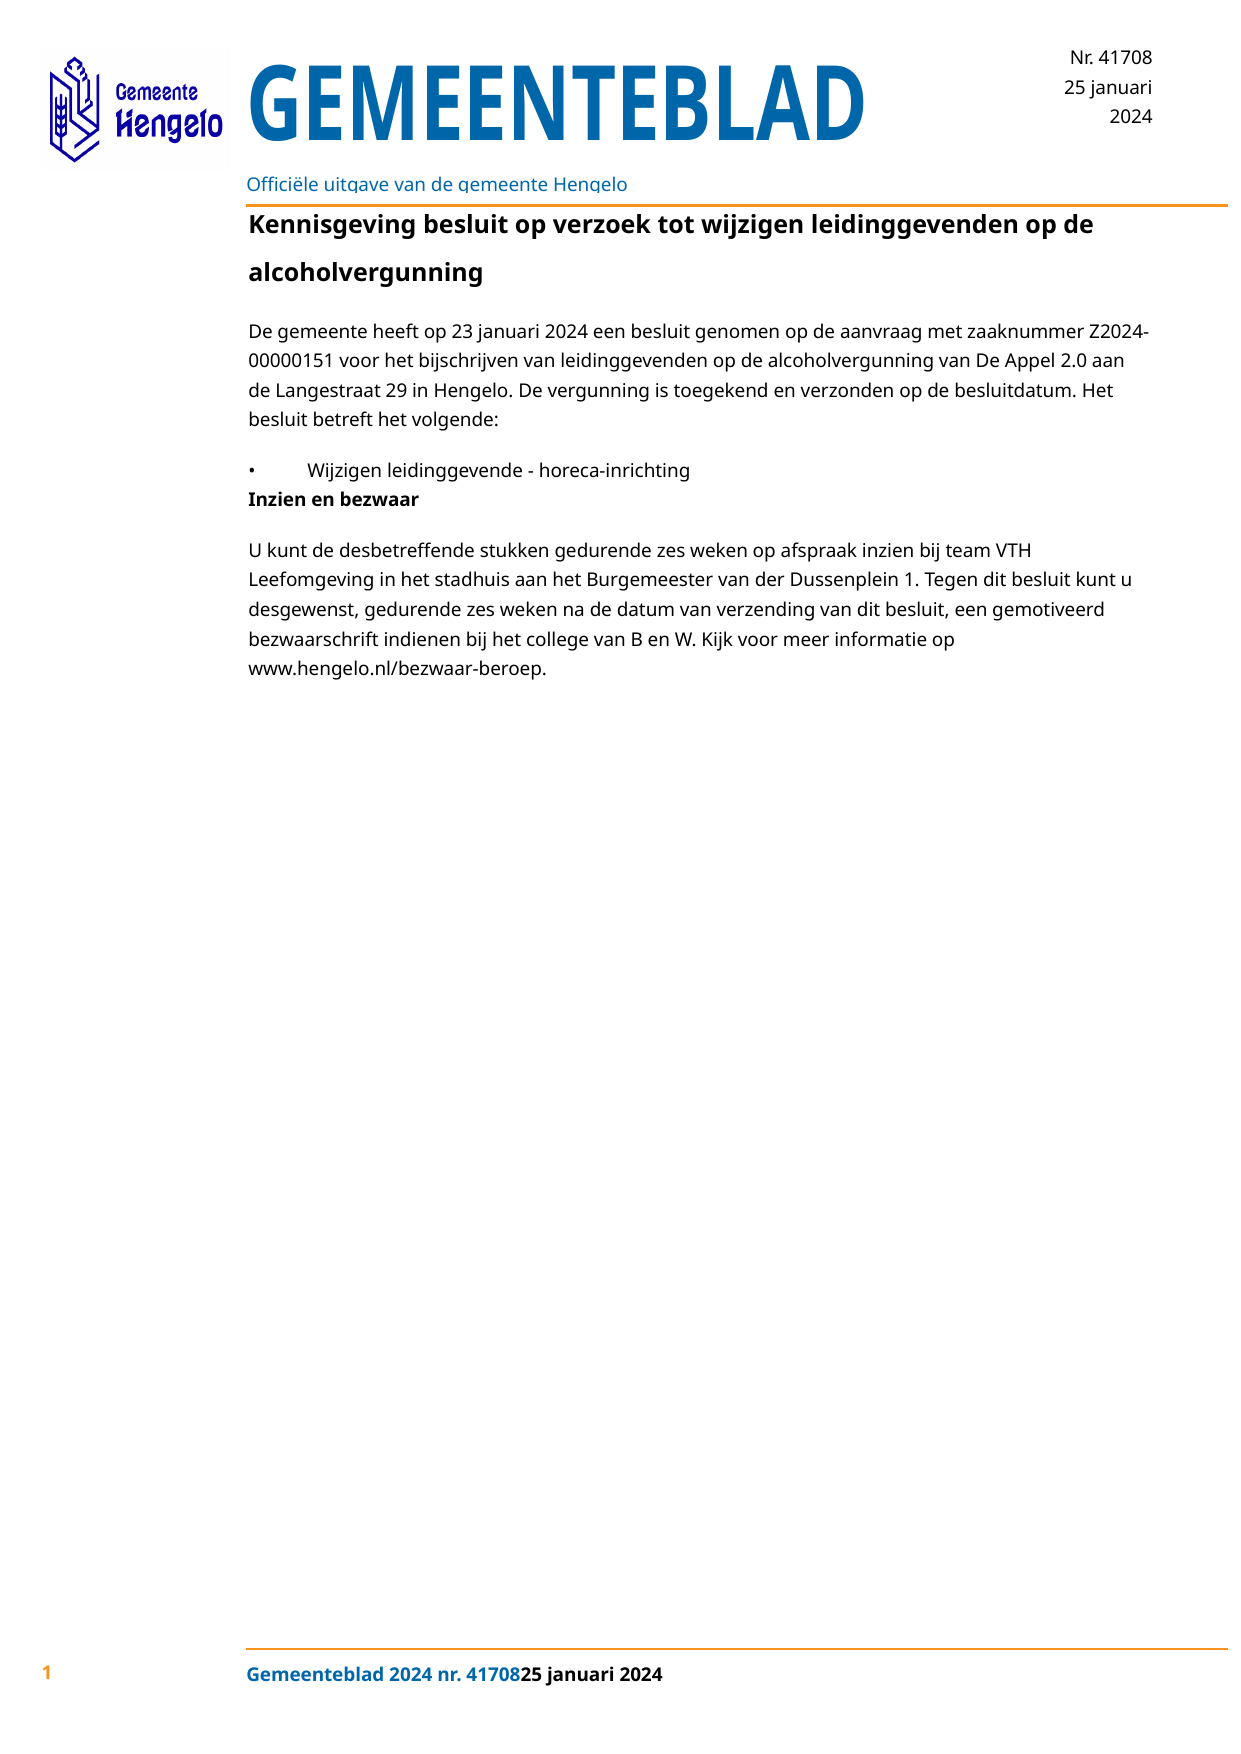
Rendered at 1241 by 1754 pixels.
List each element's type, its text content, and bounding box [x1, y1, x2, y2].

list Wijzigen leidinggevende - horeca-inrichting [248, 457, 1152, 483]
text Kennisgeving besluit op verzoek tot wijzigen leidinggevenden op de alcoholvergunning [248, 207, 1152, 288]
picture [41, 47, 231, 172]
text De gemeente heeft op 23 januari 2024 een besluit genomen op de aanvraag met zaaknummer Z2024-00000151 voor het bijschrijven van leidinggevenden op de alcoholvergunning van De Appel 2.0 aan de Langestraat 29 in Hengelo. De vergunning is toegekend en verzonden op de besluitdatum. Het besluit betreft het volgende: [248, 318, 1152, 432]
text Inzien en bezwaar [248, 487, 1152, 512]
text U kunt de desbetreffende stukken gedurende zes weken op afspraak inzien bij team VTH Leefomgeving in het stadhuis aan het Burgemeester van der Dussenplein 1. Tegen dit besluit kunt u desgewenst, gedurende zes weken na de datum van verzending van dit besluit, een gemotiveerd bezwaarschrift indienen bij het college van B en W. Kijk voor meer informatie op www.hengelo.nl/bezwaar-beroep. [248, 537, 1152, 681]
